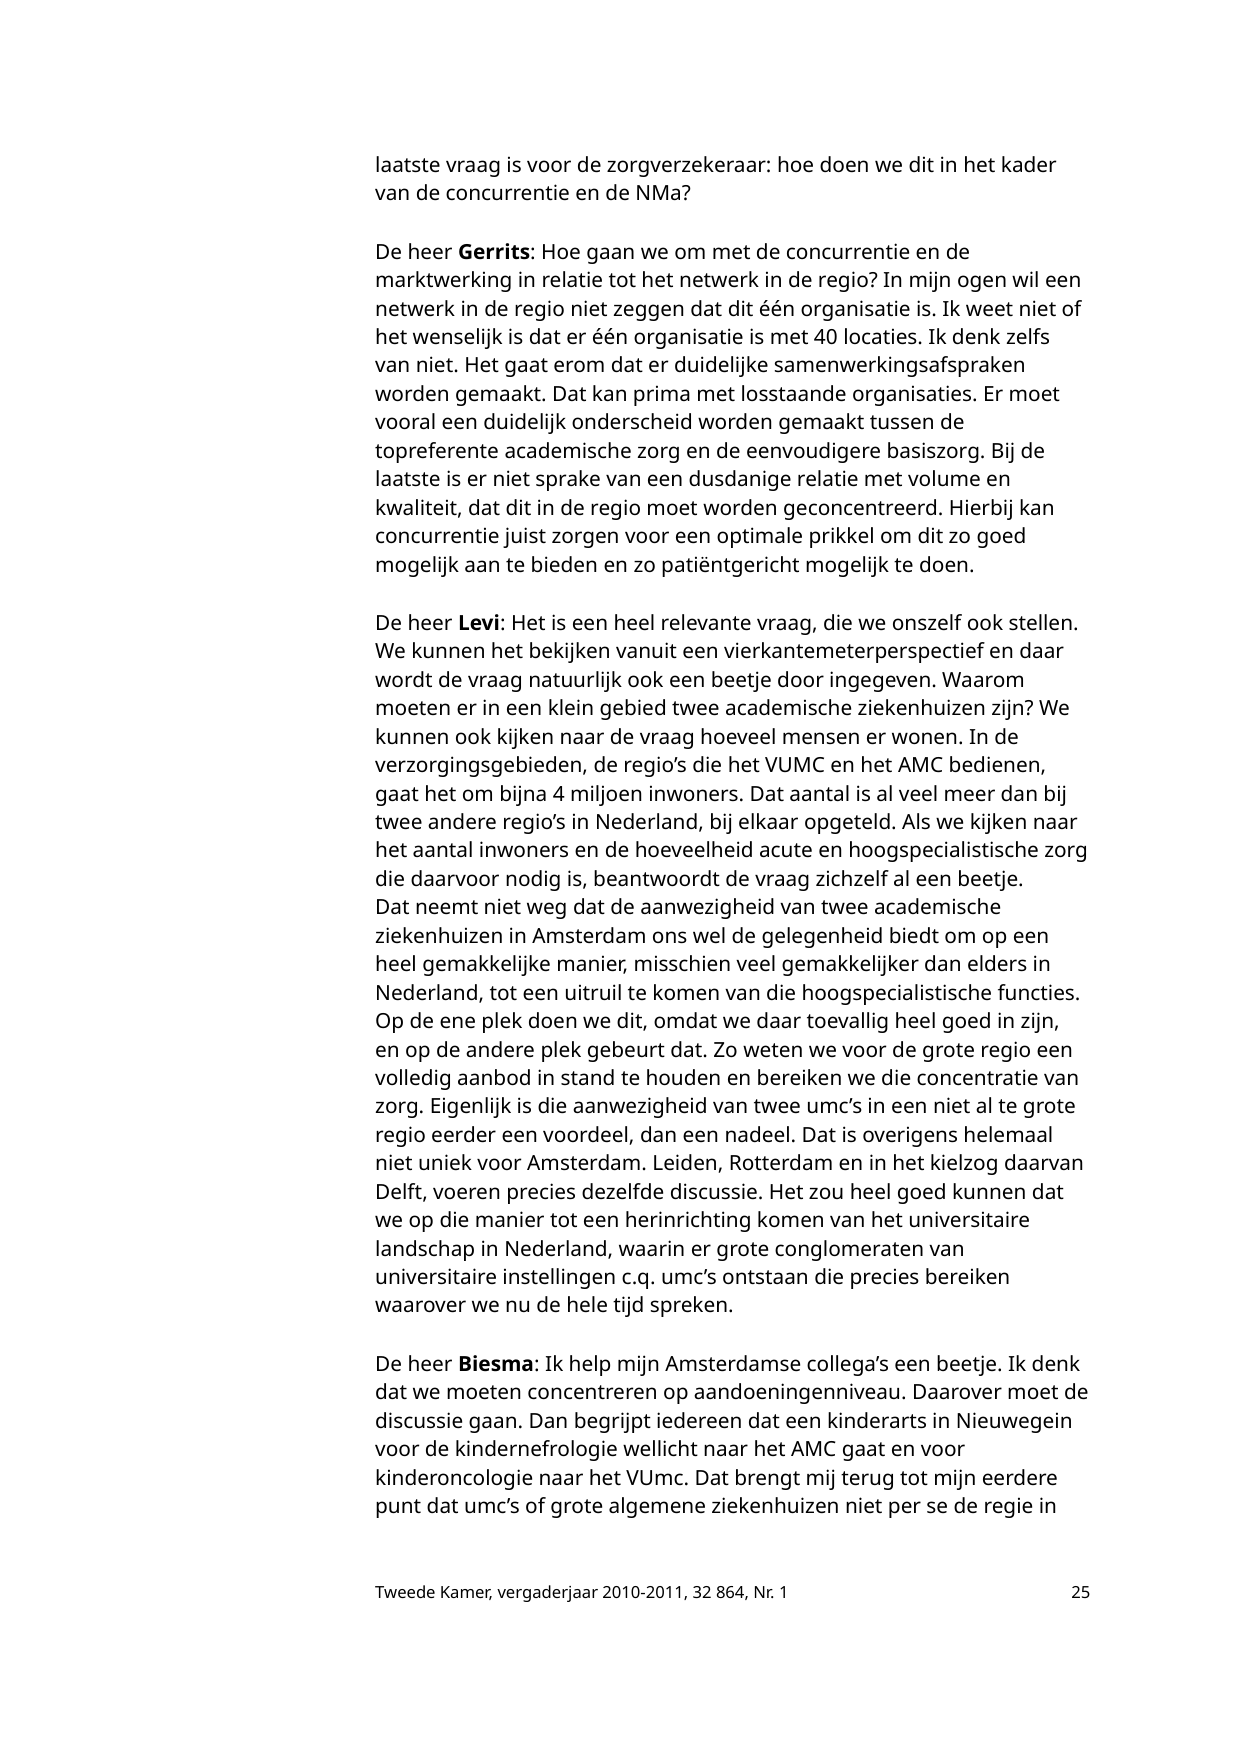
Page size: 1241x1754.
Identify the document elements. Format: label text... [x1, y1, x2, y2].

text De heer Levi: Het is een heel relevante vraag, die we onszelf ook stellen. We kunnen het bekijken vanuit een vierkantemeterperspectief en daar wordt de vraag natuurlijk ook een beetje door ingegeven. Waarom moeten er in een klein gebied twee academische ziekenhuizen zijn? We kunnen ook kijken naar de vraag hoeveel mensen er wonen. In de verzorgingsgebieden, de regio’s die het VUMC en het AMC bedienen, gaat het om bijna 4 miljoen inwoners. Dat aantal is al veel meer dan bij twee andere regio’s in Nederland, bij elkaar opgeteld. Als we kijken naar het aantal inwoners en de hoeveelheid acute en hoogspecialistische zorg die daarvoor nodig is, beantwoordt de vraag zichzelf al een beetje. [375, 608, 1090, 892]
text laatste vraag is voor de zorgverzekeraar: hoe doen we dit in het kader van de concurrentie en de NMa? [375, 150, 1090, 207]
text Dat neemt niet weg dat de aanwezigheid van twee academische ziekenhuizen in Amsterdam ons wel de gelegenheid biedt om op een heel gemakkelijke manier, misschien veel gemakkelijker dan elders in Nederland, tot een uitruil te komen van die hoogspecialistische functies. Op de ene plek doen we dit, omdat we daar toevallig heel goed in zijn, en op de andere plek gebeurt dat. Zo weten we voor de grote regio een volledig aanbod in stand te houden en bereiken we die concentratie van zorg. Eigenlijk is die aanwezigheid van twee umc’s in een niet al te grote regio eerder een voordeel, dan een nadeel. Dat is overigens helemaal niet uniek voor Amsterdam. Leiden, Rotterdam en in het kielzog daarvan Delft, voeren precies dezelfde discussie. Het zou heel goed kunnen dat we op die manier tot een herinrichting komen van het universitaire landschap in Nederland, waarin er grote conglomeraten van universitaire instellingen c.q. umc’s ontstaan die precies bereiken waarover we nu de hele tijd spreken. [375, 892, 1090, 1319]
text De heer Gerrits: Hoe gaan we om met de concurrentie en de marktwerking in relatie tot het netwerk in de regio? In mijn ogen wil een netwerk in de regio niet zeggen dat dit één organisatie is. Ik weet niet of het wenselijk is dat er één organisatie is met 40 locaties. Ik denk zelfs van niet. Het gaat erom dat er duidelijke samenwerkingsafspraken worden gemaakt. Dat kan prima met losstaande organisaties. Er moet vooral een duidelijk onderscheid worden gemaakt tussen de topreferente academische zorg en de eenvoudigere basiszorg. Bij de laatste is er niet sprake van een dusdanige relatie met volume en kwaliteit, dat dit in de regio moet worden geconcentreerd. Hierbij kan concurrentie juist zorgen voor een optimale prikkel om dit zo goed mogelijk aan te bieden en zo patiëntgericht mogelijk te doen. [375, 237, 1090, 578]
text De heer Biesma: Ik help mijn Amsterdamse collega’s een beetje. Ik denk dat we moeten concentreren op aandoeningenniveau. Daarover moet de discussie gaan. Dan begrijpt iedereen dat een kinderarts in Nieuwegein voor de kindernefrologie wellicht naar het AMC gaat en voor kinderoncologie naar het VUmc. Dat brengt mij terug tot mijn eerdere punt dat umc’s of grote algemene ziekenhuizen niet per se de regie in [375, 1349, 1090, 1520]
